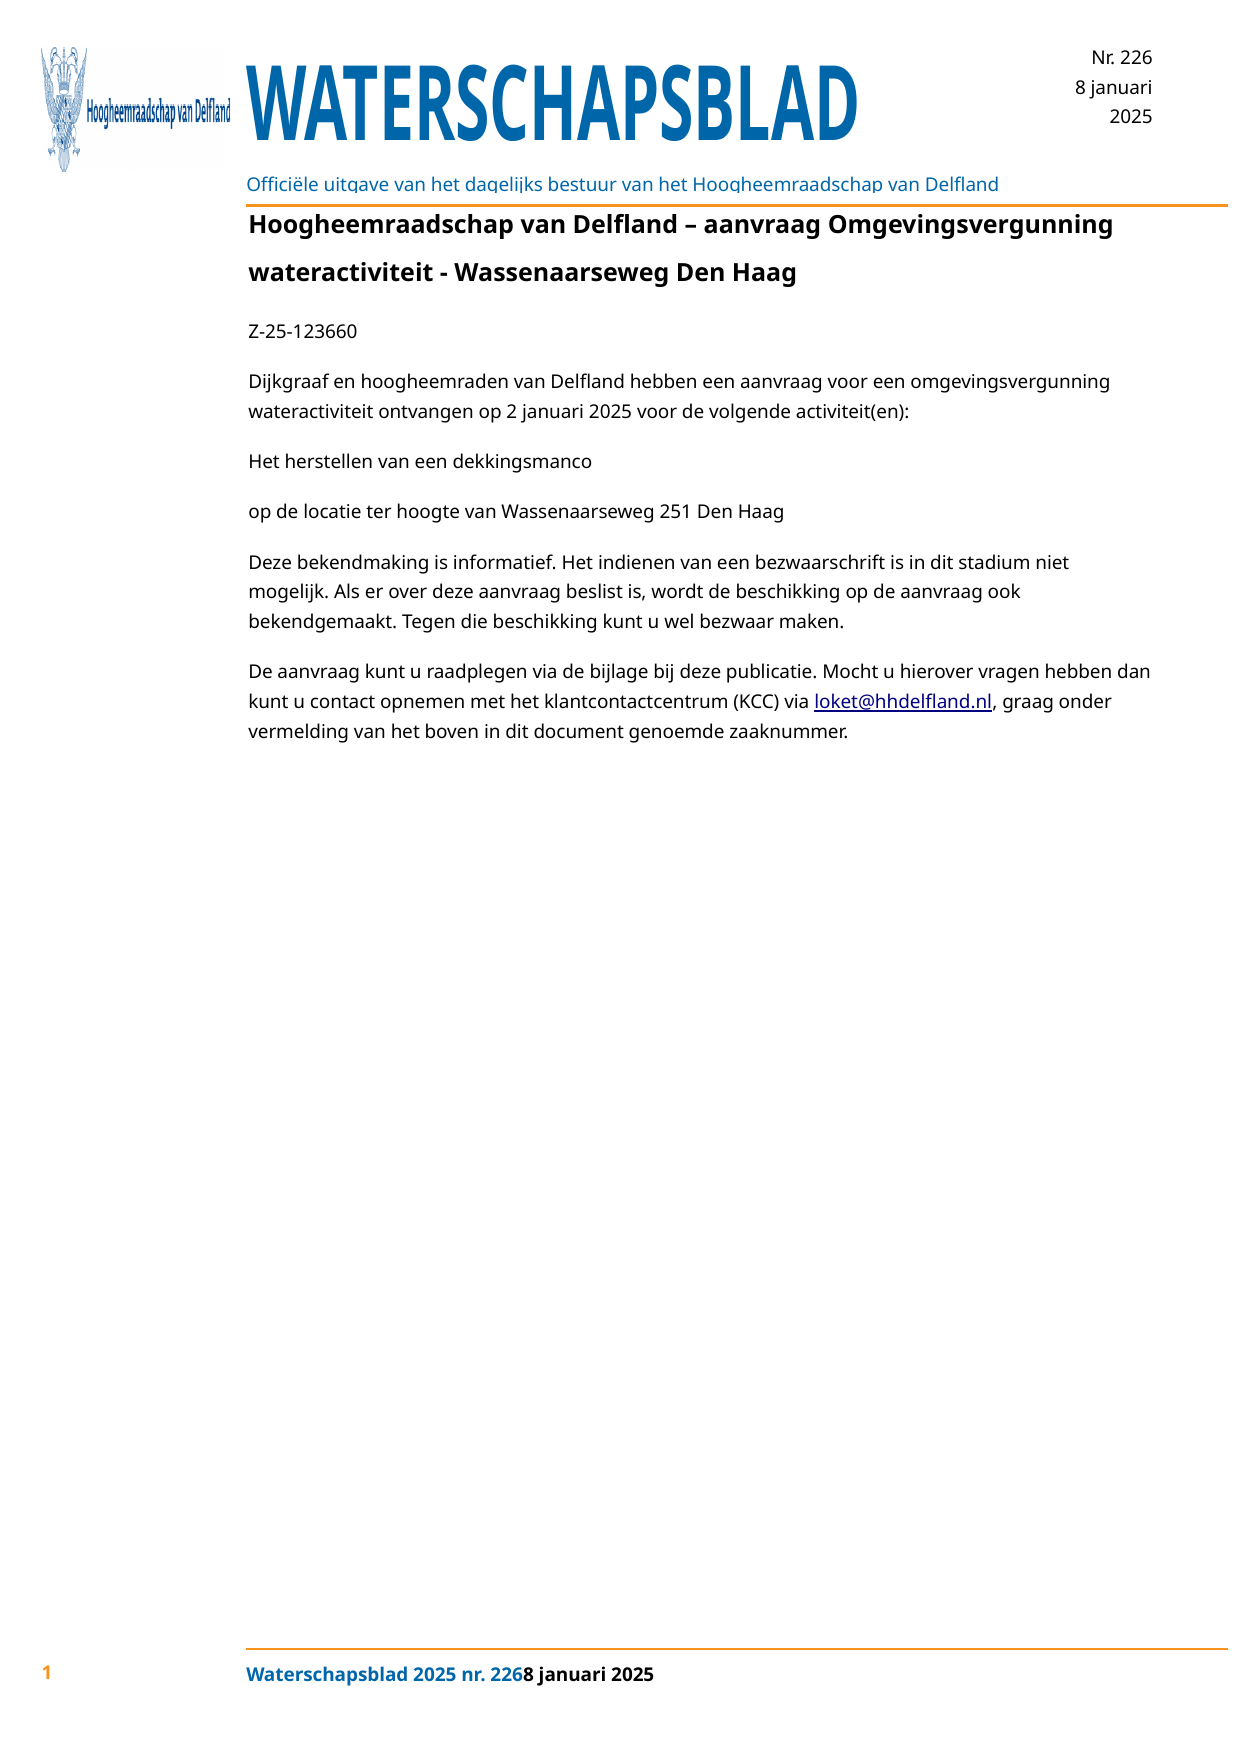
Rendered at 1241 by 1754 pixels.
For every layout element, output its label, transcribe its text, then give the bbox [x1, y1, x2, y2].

text Deze bekendmaking is informatief. Het indienen van een bezwaarschrift is in dit stadium niet mogelijk. Als er over deze aanvraag beslist is, wordt de beschikking op de aanvraag ook bekendgemaakt. Tegen die beschikking kunt u wel bezwaar maken. [248, 549, 1152, 634]
text Z-25-123660 [248, 318, 1152, 344]
text Het herstellen van een dekkingsmanco [248, 448, 1152, 474]
text Dijkgraaf en hoogheemraden van Delfland hebben een aanvraag voor een omgevingsvergunning wateractiviteit ontvangen op 2 januari 2025 voor de volgende activiteit(en): [248, 368, 1152, 424]
picture [41, 47, 231, 172]
text De aanvraag kunt u raadplegen via de bijlage bij deze publicatie. Mocht u hierover vragen hebben dan kunt u contact opnemen met het klantcontactcentrum (KCC) via loket@hhdelfland.nl, graag onder vermelding van het boven in dit document genoemde zaaknummer. [248, 659, 1152, 744]
text Hoogheemraadschap van Delfland – aanvraag Omgevingsvergunning wateractiviteit - Wassenaarseweg Den Haag [248, 207, 1152, 288]
text op de locatie ter hoogte van Wassenaarseweg 251 Den Haag [248, 499, 1152, 524]
